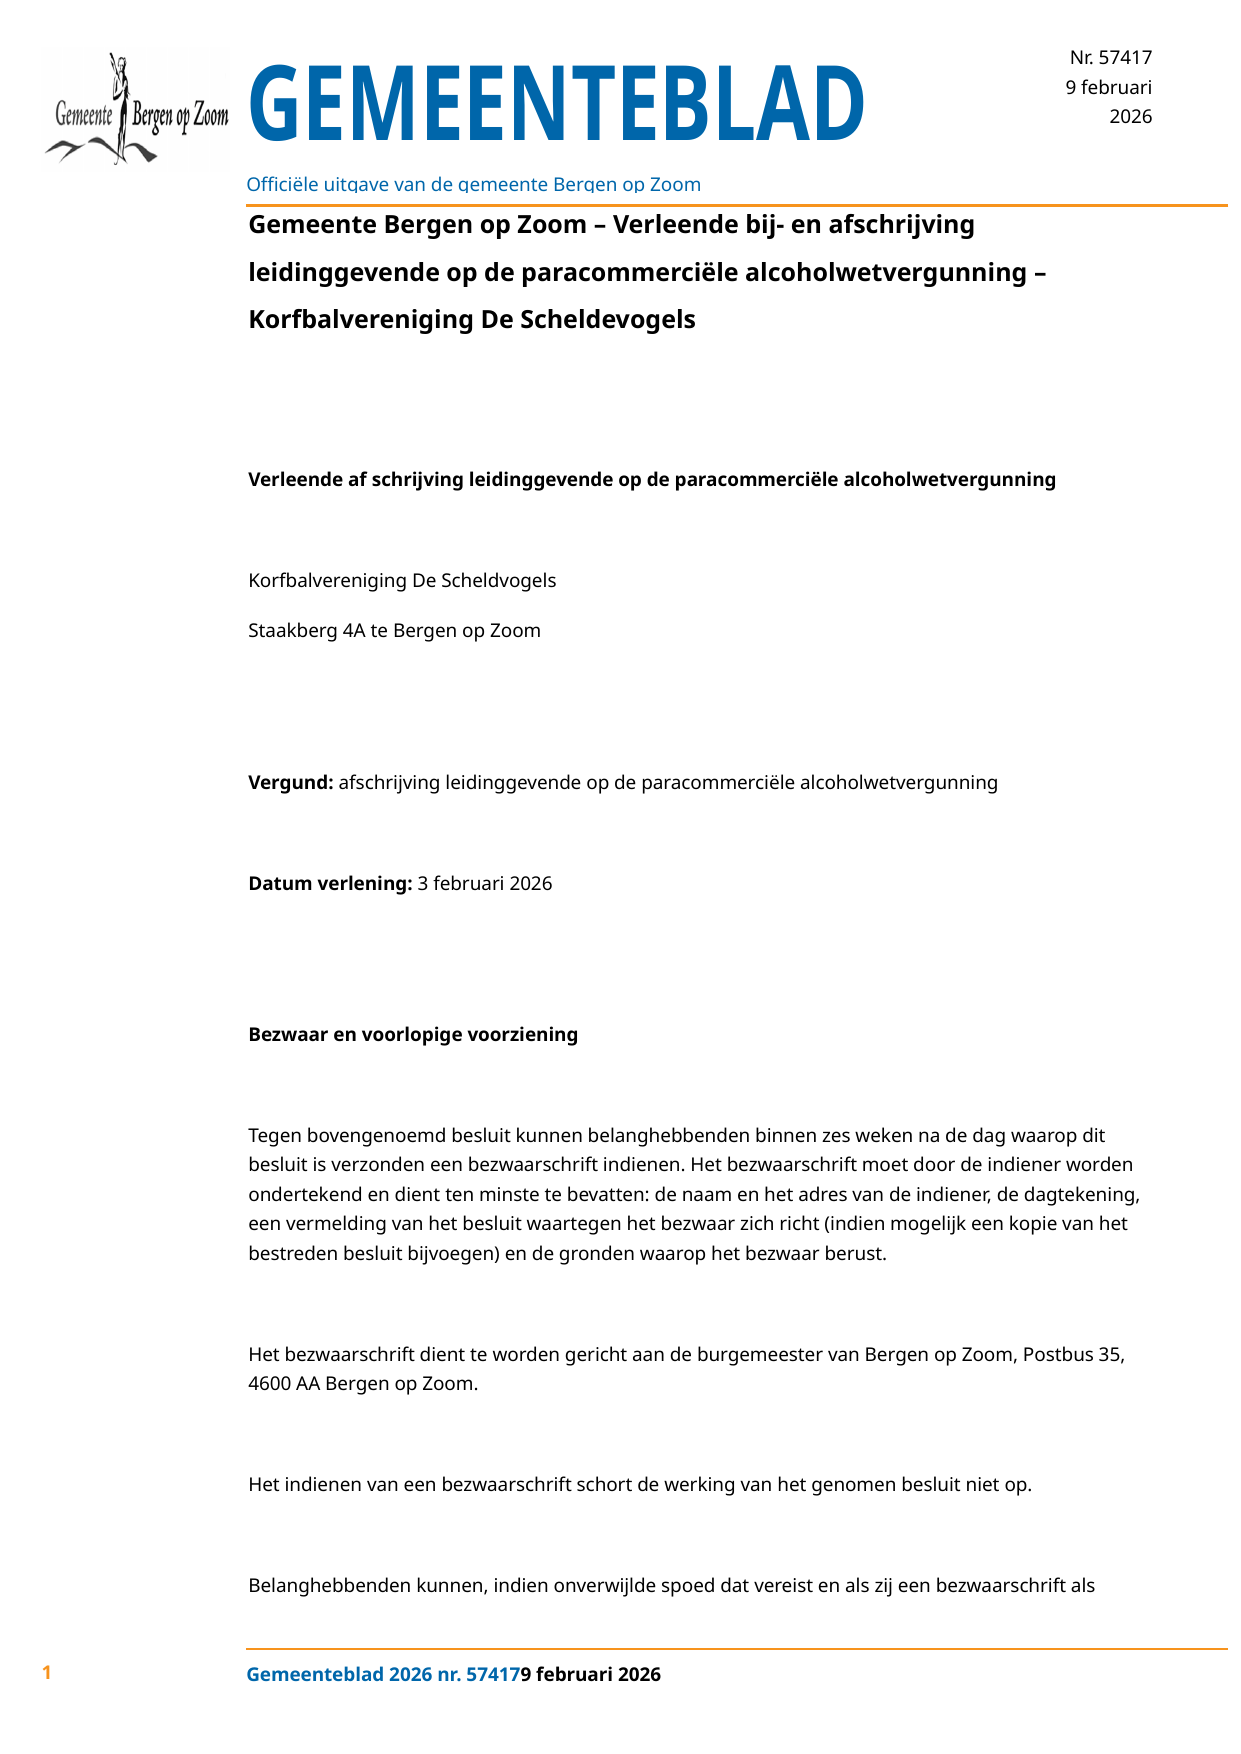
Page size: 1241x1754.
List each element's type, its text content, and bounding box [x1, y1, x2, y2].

text Tegen bovengenoemd besluit kunnen belanghebbenden binnen zes weken na de dag waarop dit besluit is verzonden een bezwaarschrift indienen. Het bezwaarschrift moet door de indiener worden ondertekend en dient ten minste te bevatten: de naam en het adres van de indiener, de dagtekening, een vermelding van het besluit waartegen het bezwaar zich richt (indien mogelijk een kopie van het bestreden besluit bijvoegen) en de gronden waarop het bezwaar berust. [248, 1122, 1152, 1266]
picture [41, 47, 231, 172]
text Belanghebbenden kunnen, indien onverwijlde spoed dat vereist en als zij een bezwaarschrift als [248, 1572, 1152, 1598]
text Verleende af schrijving leidinggevende op de paracommerciële alcoholwetvergunning [248, 466, 1152, 492]
text Het bezwaarschrift dient te worden gericht aan de burgemeester van Bergen op Zoom, Postbus 35, 4600 AA Bergen op Zoom. [248, 1341, 1152, 1396]
text Korfbalvereniging De Scheldvogels [248, 567, 1152, 593]
text Datum verlening: 3 februari 2026 [248, 870, 1152, 895]
text Het indienen van een bezwaarschrift schort de werking van het genomen besluit niet op. [248, 1471, 1152, 1497]
text Staakberg 4A te Bergen op Zoom [248, 618, 1152, 643]
text Gemeente Bergen op Zoom – Verleende bij- en afschrijving leidinggevende op de paracommerciële alcoholwetvergunning – Korfbalvereniging De Scheldevogels [248, 207, 1152, 336]
text Vergund: afschrijving leidinggevende op de paracommerciële alcoholwetvergunning [248, 769, 1152, 794]
text Bezwaar en voorlopige voorziening [248, 1021, 1152, 1047]
